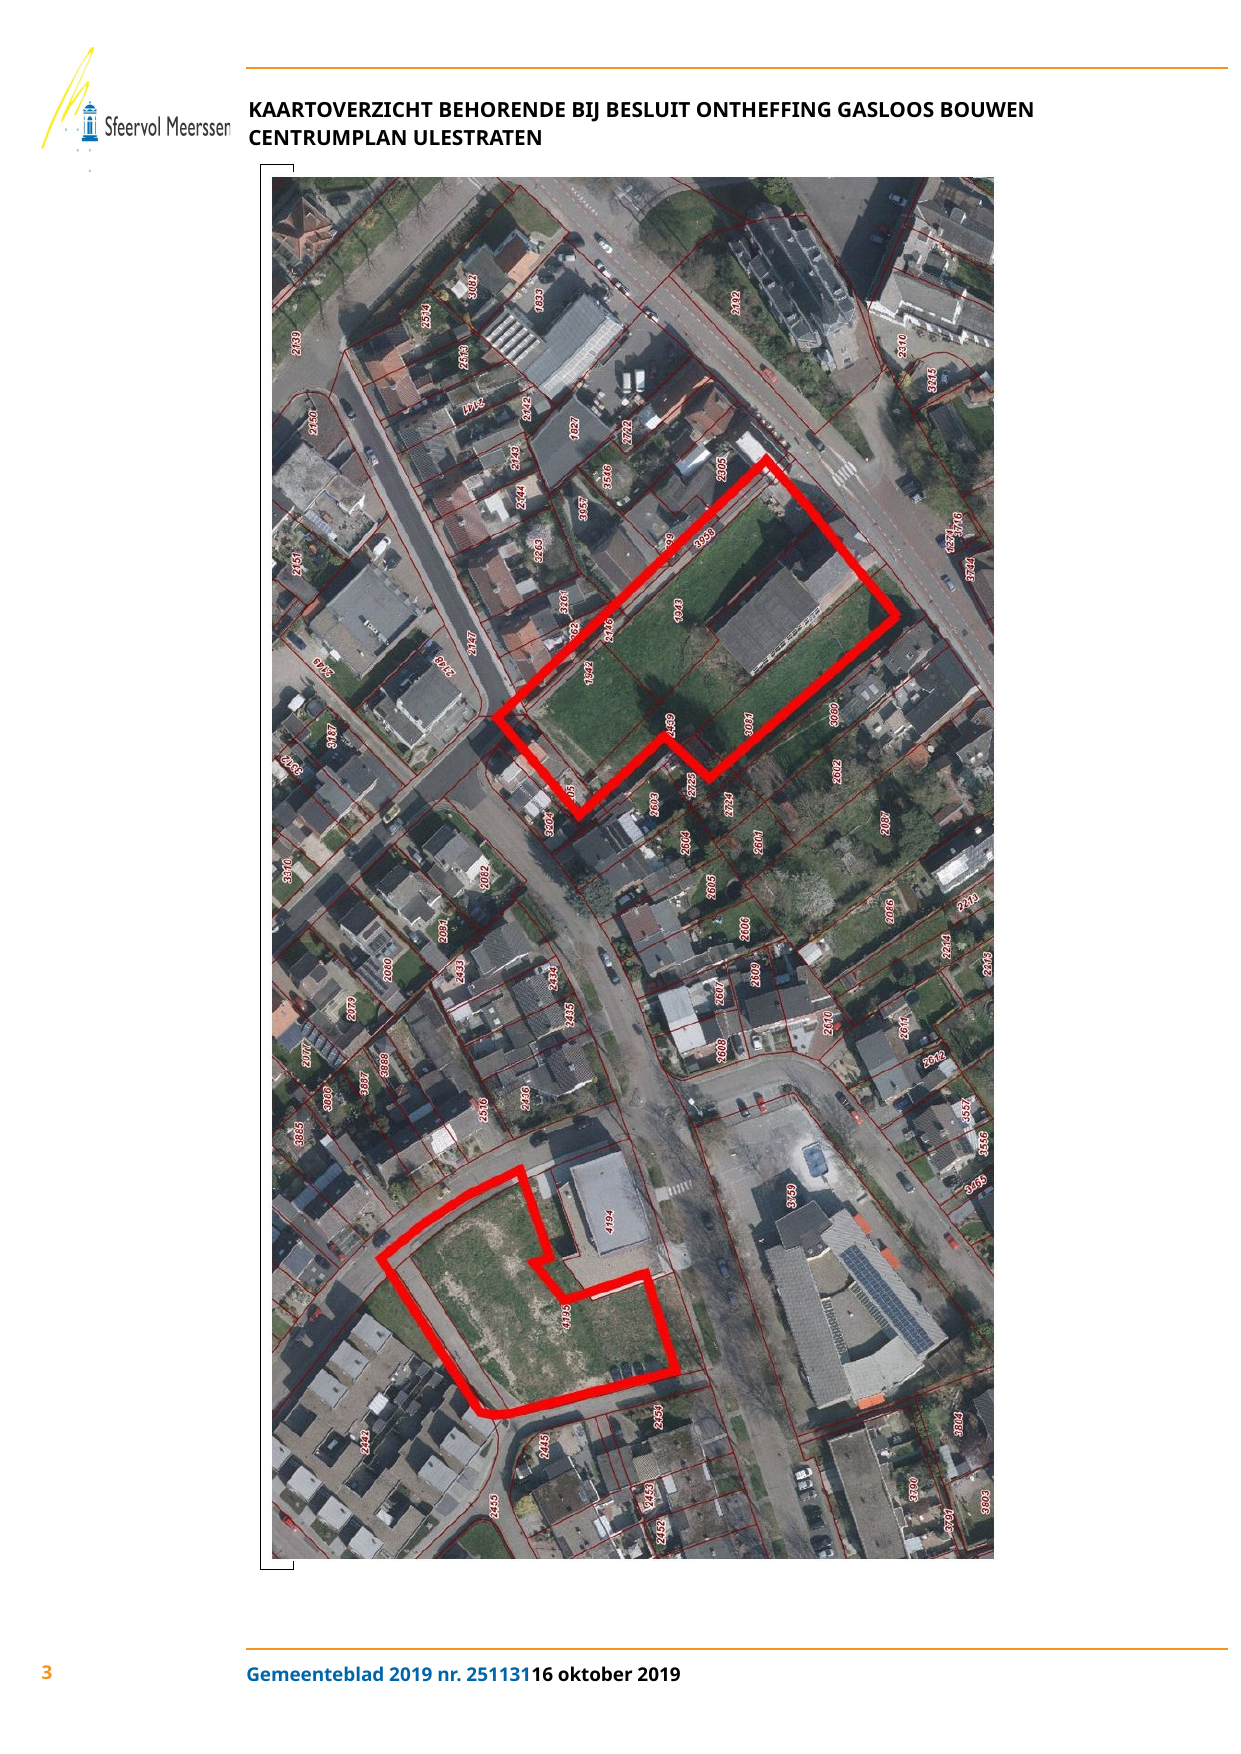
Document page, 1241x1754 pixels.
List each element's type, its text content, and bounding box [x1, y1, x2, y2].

picture [268, 172, 998, 1561]
text KAARTOVERZICHT BEHORENDE BIJ BESLUIT ONTHEFFING GASLOOS BOUWEN CENTRUMPLAN ULESTRATEN [248, 95, 1152, 152]
picture [41, 47, 231, 172]
